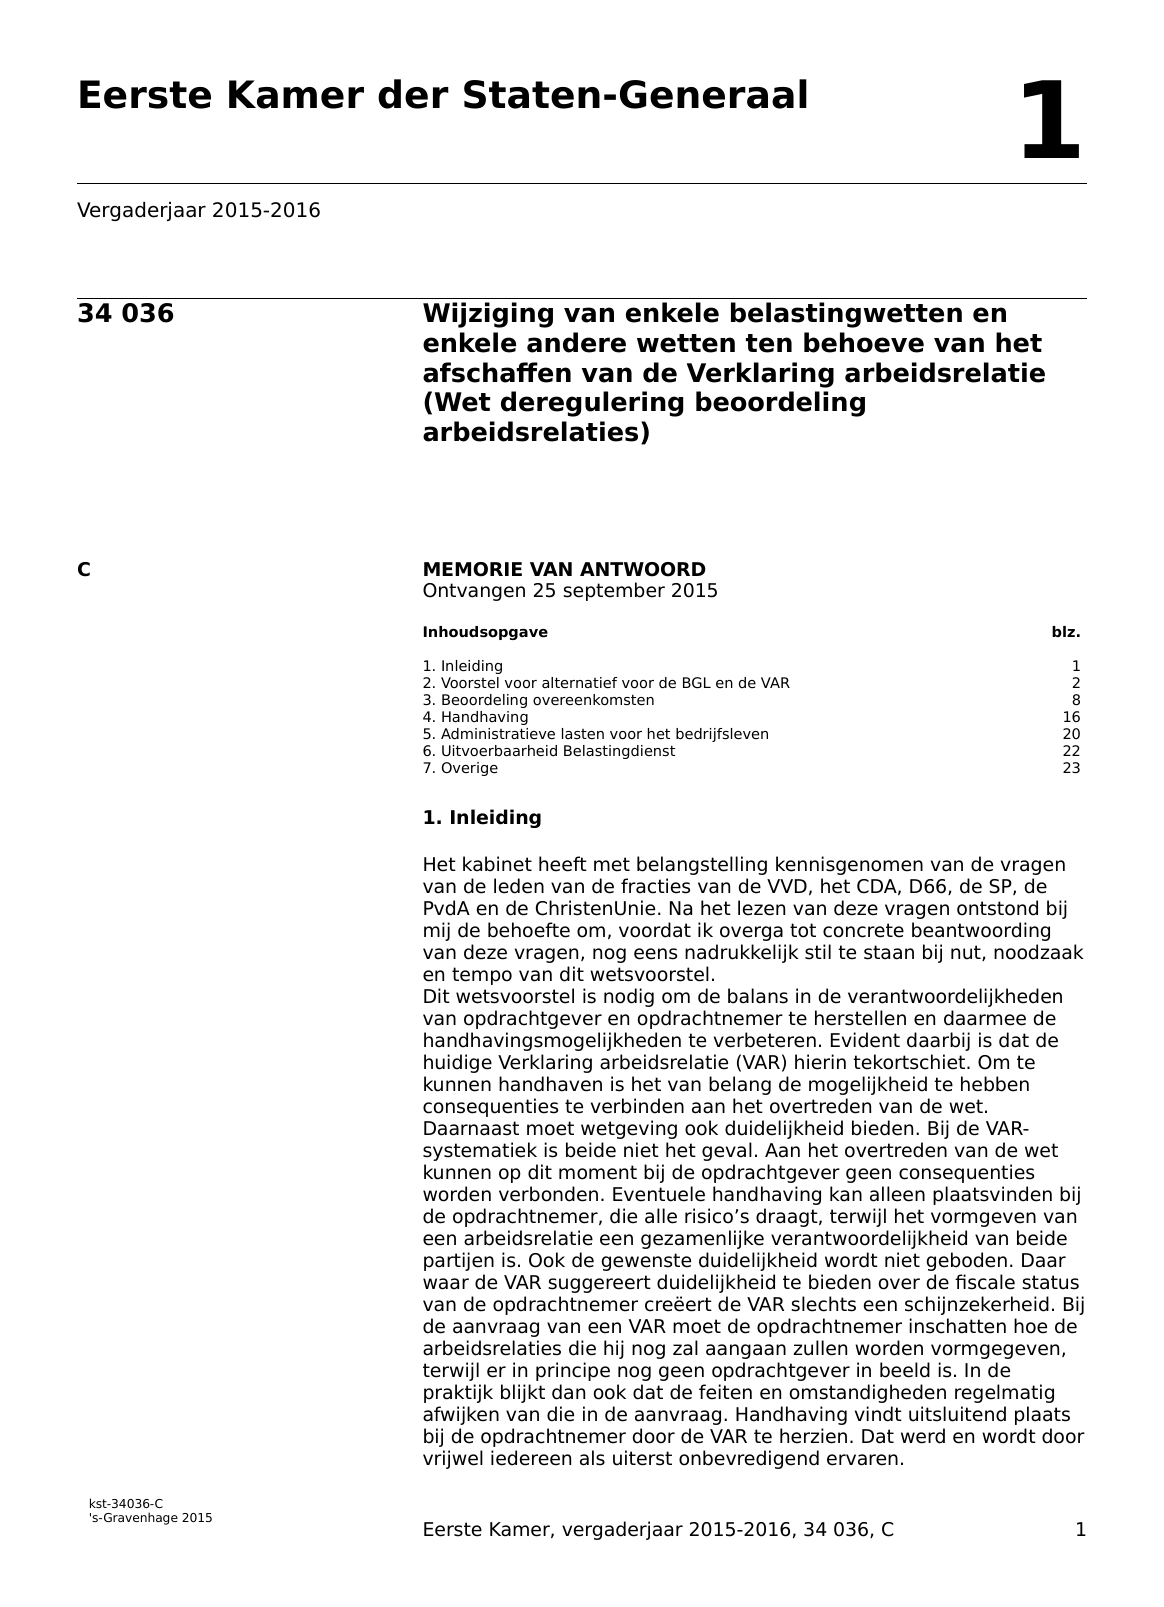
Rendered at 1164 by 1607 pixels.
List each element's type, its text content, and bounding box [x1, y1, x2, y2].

table_cell 23 [1028, 760, 1087, 777]
table_header Inhoudsopgave [422, 624, 1028, 641]
table_cell 3. Beoordeling overeenkomsten [422, 692, 1028, 709]
table_cell [422, 641, 1028, 658]
text kst-34036-C [88, 1497, 323, 1511]
table_header Eerste Kamer der Staten-Generaal [77, 59, 886, 183]
table_cell [1028, 641, 1087, 658]
table_cell 1 [1028, 658, 1087, 675]
subtitle 34 036 Wijziging van enkele belastingwetten en enkele andere wetten ten behoeve van het afschaffen van de Verklaring arbeidsrelatie (Wet deregulering beoordeling arbeidsrelaties) [77, 299, 1087, 447]
table_cell 20 [1028, 726, 1087, 743]
subtitle C MEMORIE VAN ANTWOORD [77, 558, 1087, 580]
table_cell Vergaderjaar 2015-2016 [77, 184, 1087, 298]
table_cell 16 [1028, 709, 1087, 726]
text Het kabinet heeft met belangstelling kennisgenomen van de vragen van de leden van de fracties van de VVD, het CDA, D66, de SP, de PvdA en de ChristenUnie. Na het lezen van deze vragen ontstond bij mij de behoefte om, voordat ik overga tot concrete beantwoording van deze vragen, nog eens nadrukkelijk stil te staan bij nut, noodzaak en tempo van dit wetsvoorstel. [422, 854, 1087, 986]
table_header 1 [886, 59, 1087, 183]
text 's-Gravenhage 2015 [88, 1511, 323, 1525]
table_cell 2. Voorstel voor alternatief voor de BGL en de VAR [422, 675, 1028, 692]
table_cell 7. Overige [422, 760, 1028, 777]
table_cell 8 [1028, 692, 1087, 709]
text Dit wetsvoorstel is nodig om de balans in de verantwoordelijkheden van opdrachtgever en opdrachtnemer te herstellen en daarmee de handhavingsmogelijkheden te verbeteren. Evident daarbij is dat de huidige Verklaring arbeidsrelatie (VAR) hierin tekortschiet. Om te kunnen handhaven is het van belang de mogelijkheid te hebben consequenties te verbinden aan het overtreden van de wet. Daarnaast moet wetgeving ook duidelijkheid bieden. Bij de VAR-systematiek is beide niet het geval. Aan het overtreden van de wet kunnen op dit moment bij de opdrachtgever geen consequenties worden verbonden. Eventuele handhaving kan alleen plaatsvinden bij de opdrachtnemer, die alle risico’s draagt, terwijl het vormgeven van een arbeidsrelatie een gezamenlijke verantwoordelijkheid van beide partijen is. Ook de gewenste duidelijkheid wordt niet geboden. Daar waar de VAR suggereert duidelijkheid te bieden over de fiscale status van de opdrachtnemer creëert de VAR slechts een schijnzekerheid. Bij de aanvraag van een VAR moet de opdrachtnemer inschatten hoe de arbeidsrelaties die hij nog zal aangaan zullen worden vormgegeven, terwijl er in principe nog geen opdrachtgever in beeld is. In de praktijk blijkt dan ook dat de feiten en omstandigheden regelmatig afwijken van die in de aanvraag. Handhaving vindt uitsluitend plaats bij de opdrachtnemer door de VAR te herzien. Dat werd en wordt door vrijwel iedereen als uiterst onbevredigend ervaren. [422, 986, 1087, 1469]
table_cell 5. Administratieve lasten voor het bedrijfsleven [422, 726, 1028, 743]
table_cell 1. Inleiding [422, 658, 1028, 675]
subtitle 1. Inleiding [422, 807, 1087, 829]
table_cell 6. Uitvoerbaarheid Belastingdienst [422, 743, 1028, 760]
table_cell 4. Handhaving [422, 709, 1028, 726]
table_cell 2 [1028, 675, 1087, 692]
table_header blz. [1028, 624, 1087, 641]
text Ontvangen 25 september 2015 [422, 580, 1087, 602]
table_cell 22 [1028, 743, 1087, 760]
